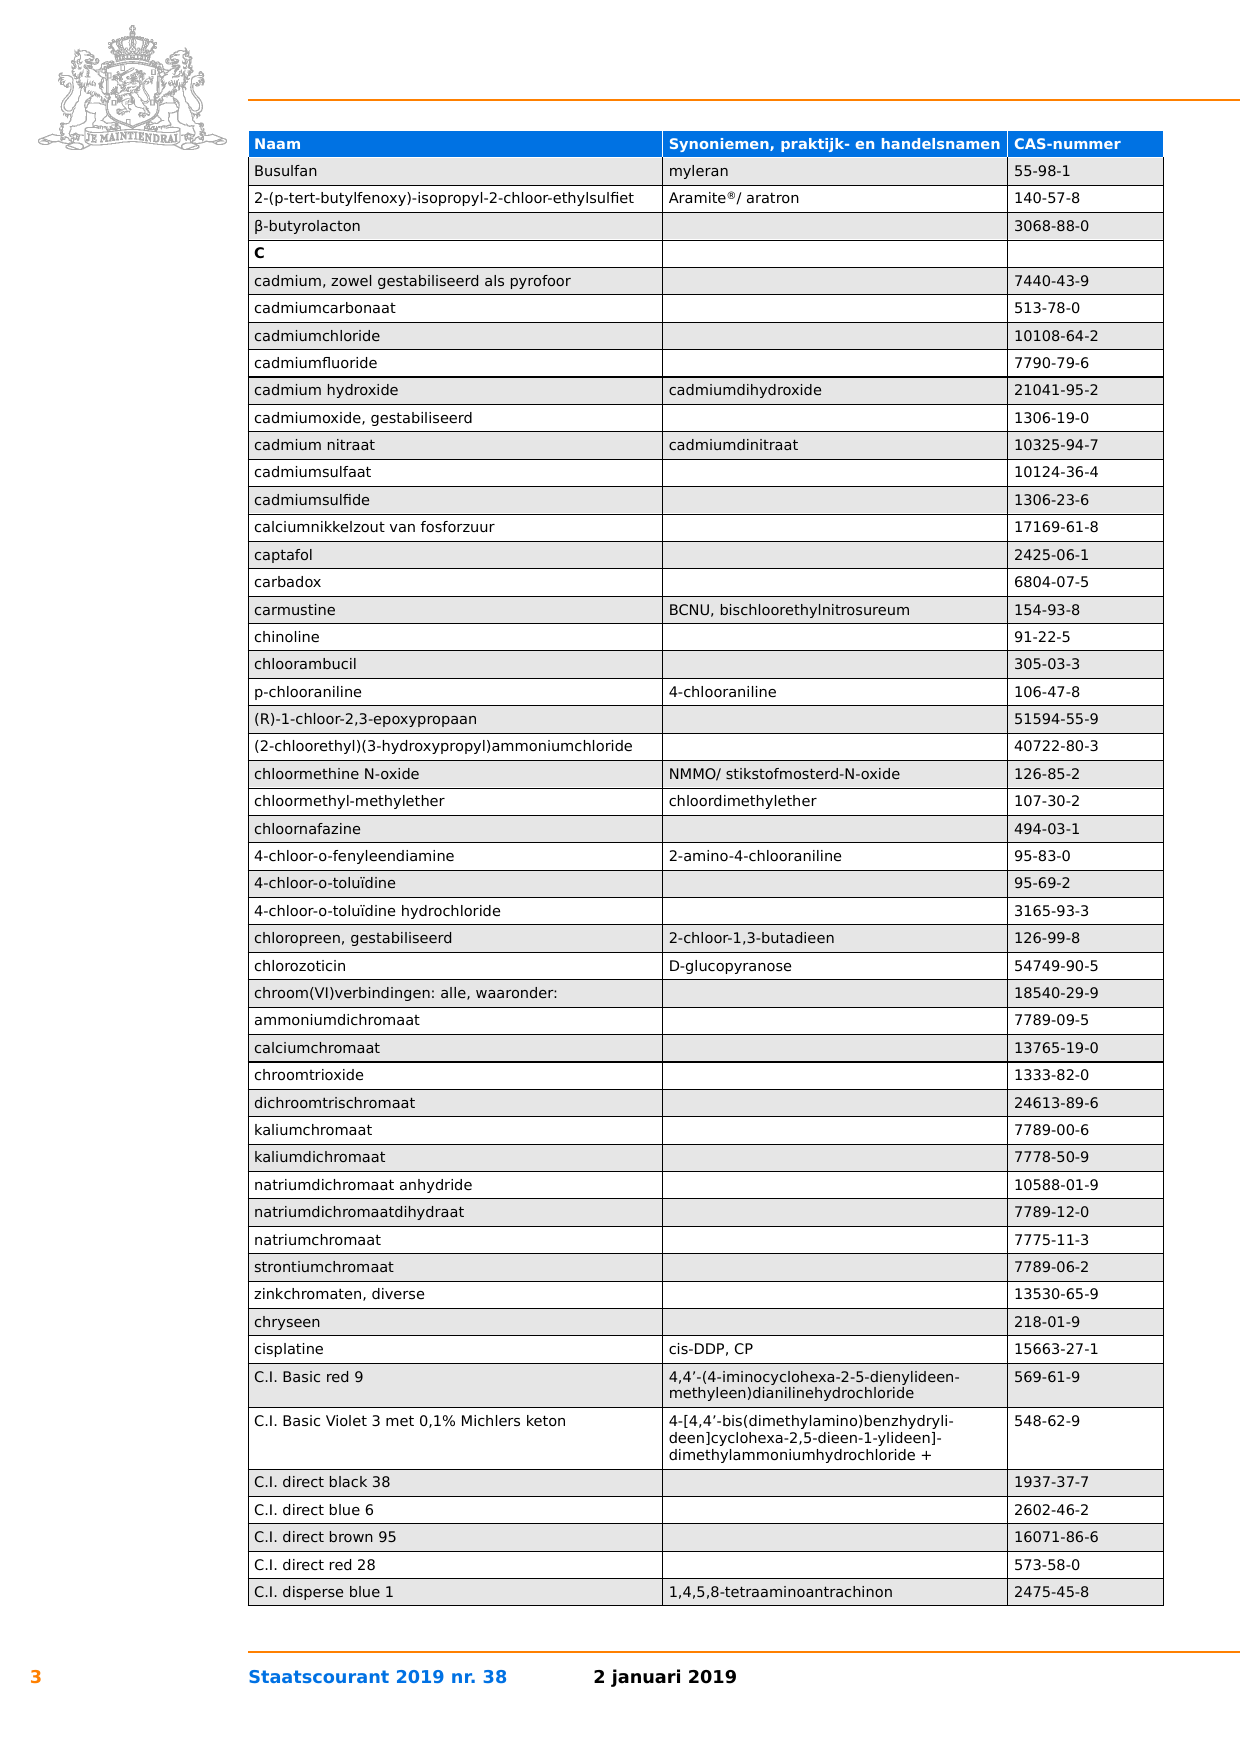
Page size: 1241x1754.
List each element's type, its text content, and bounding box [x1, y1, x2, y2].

table_cell [1008, 241, 1163, 267]
table_cell [663, 1282, 1007, 1308]
table_cell [663, 241, 1007, 267]
table_cell cadmiumsulfide [249, 487, 662, 513]
table_cell (2-chloorethyl)(3-hydroxypropyl)ammoniumchloride [249, 734, 662, 760]
table_cell (R)-1-chloor-2,3-epoxypropaan [249, 706, 662, 733]
table_cell 10124-36-4 [1008, 460, 1163, 486]
table_cell carbadox [249, 569, 662, 596]
table_cell C.I. Basic Violet 3 met 0,1% Michlers keton [249, 1408, 662, 1468]
table_cell 3165-93-3 [1008, 898, 1163, 924]
table_cell strontiumchromaat [249, 1254, 662, 1281]
table_cell p-chlooraniline [249, 679, 662, 705]
table_cell 1333-82-0 [1008, 1063, 1163, 1089]
table_cell 513-78-0 [1008, 295, 1163, 322]
table_cell 3068-88-0 [1008, 213, 1163, 239]
table_cell 154-93-8 [1008, 597, 1163, 623]
table_cell cadmiumoxide, gestabiliseerd [249, 405, 662, 431]
table_cell 7775-11-3 [1008, 1227, 1163, 1253]
table_cell 95-83-0 [1008, 843, 1163, 869]
table_cell 1937-37-7 [1008, 1470, 1163, 1496]
table_cell [663, 1199, 1007, 1226]
table_cell [663, 1309, 1007, 1335]
table_cell chloormethyl-methylether [249, 789, 662, 815]
table_cell [663, 980, 1007, 1007]
table_cell [663, 871, 1007, 897]
table_cell 106-47-8 [1008, 679, 1163, 705]
table_cell 2475-45-8 [1008, 1579, 1163, 1605]
table_cell 18540-29-9 [1008, 980, 1163, 1007]
table_cell cis-DDP, CP [663, 1336, 1007, 1363]
table_cell chryseen [249, 1309, 662, 1335]
table_cell cadmium, zowel gestabiliseerd als pyrofoor [249, 268, 662, 294]
table_cell chloornafazine [249, 816, 662, 842]
table_cell [663, 898, 1007, 924]
table_cell 7789-06-2 [1008, 1254, 1163, 1281]
table_cell 1306-23-6 [1008, 487, 1163, 513]
table_cell 13530-65-9 [1008, 1282, 1163, 1308]
table_cell 126-85-2 [1008, 761, 1163, 787]
table_cell cadmiumdihydroxide [663, 378, 1007, 404]
table_cell 16071-86-6 [1008, 1524, 1163, 1551]
table_cell 13765-19-0 [1008, 1035, 1163, 1061]
table_cell chroomtrioxide [249, 1063, 662, 1089]
table_cell chloormethine N-oxide [249, 761, 662, 787]
table_cell 126-99-8 [1008, 925, 1163, 952]
table_cell cadmiumdinitraat [663, 432, 1007, 459]
table_cell [663, 268, 1007, 294]
table_cell natriumchromaat [249, 1227, 662, 1253]
table_cell kaliumdichromaat [249, 1145, 662, 1171]
table_cell C.I. disperse blue 1 [249, 1579, 662, 1605]
table_cell 218-01-9 [1008, 1309, 1163, 1335]
table_cell natriumdichromaatdihydraat [249, 1199, 662, 1226]
table_cell [663, 213, 1007, 239]
table_cell [663, 295, 1007, 322]
table_cell [663, 816, 1007, 842]
table_cell myleran [663, 158, 1007, 185]
table_cell [663, 405, 1007, 431]
table_cell 40722-80-3 [1008, 734, 1163, 760]
table_cell C [249, 241, 662, 267]
table_cell 140-57-8 [1008, 186, 1163, 212]
table_cell 569-61-9 [1008, 1364, 1163, 1407]
table_cell 10108-64-2 [1008, 323, 1163, 349]
table_cell 15663-27-1 [1008, 1336, 1163, 1363]
table_cell 91-22-5 [1008, 624, 1163, 650]
table_cell C.I. Basic red 9 [249, 1364, 662, 1407]
table_cell captafol [249, 542, 662, 568]
table_cell natriumdichromaat anhydride [249, 1172, 662, 1198]
table_cell [663, 1035, 1007, 1061]
table_cell [663, 542, 1007, 568]
table_header Synoniemen, praktijk- en handelsnamen [663, 131, 1007, 157]
table_cell Busulfan [249, 158, 662, 185]
table_cell [663, 569, 1007, 596]
table_cell [663, 1063, 1007, 1089]
table_cell 2-amino-4-chlooraniline [663, 843, 1007, 869]
table_cell [663, 1497, 1007, 1523]
table_cell dichroomtrischromaat [249, 1090, 662, 1116]
table_cell 6804-07-5 [1008, 569, 1163, 596]
table_cell 54749-90-5 [1008, 953, 1163, 979]
table_cell chlorozoticin [249, 953, 662, 979]
table_cell [663, 1117, 1007, 1143]
table_cell cadmiumfluoride [249, 350, 662, 376]
table_cell 4-[4,4’-bis(dimethylamino)benzhydryli-deen]cyclohexa-2,5-dieen-1-ylideen]-dimethylammoniumhydrochloride + [663, 1408, 1007, 1468]
table_cell 494-03-1 [1008, 816, 1163, 842]
table_cell cisplatine [249, 1336, 662, 1363]
table_cell 55-98-1 [1008, 158, 1163, 185]
table_cell 4-chloor-o-toluïdine hydrochloride [249, 898, 662, 924]
table_cell 51594-55-9 [1008, 706, 1163, 733]
table_cell chloropreen, gestabiliseerd [249, 925, 662, 952]
table_cell 17169-61-8 [1008, 515, 1163, 541]
table_cell chinoline [249, 624, 662, 650]
table_cell [663, 1552, 1007, 1578]
table_cell chloordimethylether [663, 789, 1007, 815]
table_cell [663, 1470, 1007, 1496]
table_cell [663, 350, 1007, 376]
table_cell 2-(p-tert-butylfenoxy)-isopropyl-2-chloor-ethylsulfiet [249, 186, 662, 212]
table_cell 7440-43-9 [1008, 268, 1163, 294]
table_header Naam [249, 131, 662, 157]
table_cell [663, 460, 1007, 486]
table_cell 4-chloor-o-fenyleendiamine [249, 843, 662, 869]
table_cell C.I. direct brown 95 [249, 1524, 662, 1551]
table_cell ammoniumdichromaat [249, 1008, 662, 1034]
table_cell 21041-95-2 [1008, 378, 1163, 404]
table_cell [663, 1090, 1007, 1116]
table_cell [663, 706, 1007, 733]
table_cell cadmiumcarbonaat [249, 295, 662, 322]
table_header CAS-nummer [1008, 131, 1163, 157]
table_cell 548-62-9 [1008, 1408, 1163, 1468]
table_cell 107-30-2 [1008, 789, 1163, 815]
table_cell 2-chloor-1,3-butadieen [663, 925, 1007, 952]
table_cell BCNU, bischloorethylnitrosureum [663, 597, 1007, 623]
table_cell 2602-46-2 [1008, 1497, 1163, 1523]
table_cell [663, 1172, 1007, 1198]
table_cell cadmium hydroxide [249, 378, 662, 404]
table_cell [663, 1524, 1007, 1551]
table_cell [663, 734, 1007, 760]
table_cell [663, 487, 1007, 513]
table_cell zinkchromaten, diverse [249, 1282, 662, 1308]
table_cell chloorambucil [249, 651, 662, 678]
table_cell C.I. direct red 28 [249, 1552, 662, 1578]
table_cell calciumnikkelzout van fosforzuur [249, 515, 662, 541]
table_cell [663, 323, 1007, 349]
table_cell calciumchromaat [249, 1035, 662, 1061]
table_cell 10588-01-9 [1008, 1172, 1163, 1198]
table_cell 7790-79-6 [1008, 350, 1163, 376]
table_cell 4-chloor-o-toluïdine [249, 871, 662, 897]
table_cell 24613-89-6 [1008, 1090, 1163, 1116]
table_cell 4,4’-(4-iminocyclohexa-2-5-dienylideen­methyleen)dianilinehydrochloride [663, 1364, 1007, 1407]
table_cell 1306-19-0 [1008, 405, 1163, 431]
table_cell NMMO/ stikstofmosterd-N-oxide [663, 761, 1007, 787]
table_cell cadmiumchloride [249, 323, 662, 349]
table_cell C.I. direct black 38 [249, 1470, 662, 1496]
table_cell cadmium nitraat [249, 432, 662, 459]
table_cell 95-69-2 [1008, 871, 1163, 897]
table_cell [663, 1254, 1007, 1281]
table_cell 7789-12-0 [1008, 1199, 1163, 1226]
table_cell 7789-09-5 [1008, 1008, 1163, 1034]
table_cell 305-03-3 [1008, 651, 1163, 678]
table_cell 2425-06-1 [1008, 542, 1163, 568]
table_cell 573-58-0 [1008, 1552, 1163, 1578]
table_cell β-butyrolacton [249, 213, 662, 239]
table_cell [663, 515, 1007, 541]
table_cell [663, 1227, 1007, 1253]
table_cell cadmiumsulfaat [249, 460, 662, 486]
table_cell [663, 624, 1007, 650]
table_cell [663, 1008, 1007, 1034]
table_cell Aramite®/ aratron [663, 186, 1007, 212]
table_cell [663, 651, 1007, 678]
table_cell carmustine [249, 597, 662, 623]
table_cell 10325-94-7 [1008, 432, 1163, 459]
table_cell C.I. direct blue 6 [249, 1497, 662, 1523]
table_cell kaliumchromaat [249, 1117, 662, 1143]
table_cell 7789-00-6 [1008, 1117, 1163, 1143]
table_cell [663, 1145, 1007, 1171]
table_cell 4-chlooraniline [663, 679, 1007, 705]
table_cell 7778-50-9 [1008, 1145, 1163, 1171]
table_cell D-glucopyranose [663, 953, 1007, 979]
table_cell 1,4,5,8-tetraaminoantrachinon [663, 1579, 1007, 1605]
table_cell chroom(VI)verbindingen: alle, waaronder: [249, 980, 662, 1007]
picture [38, 25, 227, 150]
